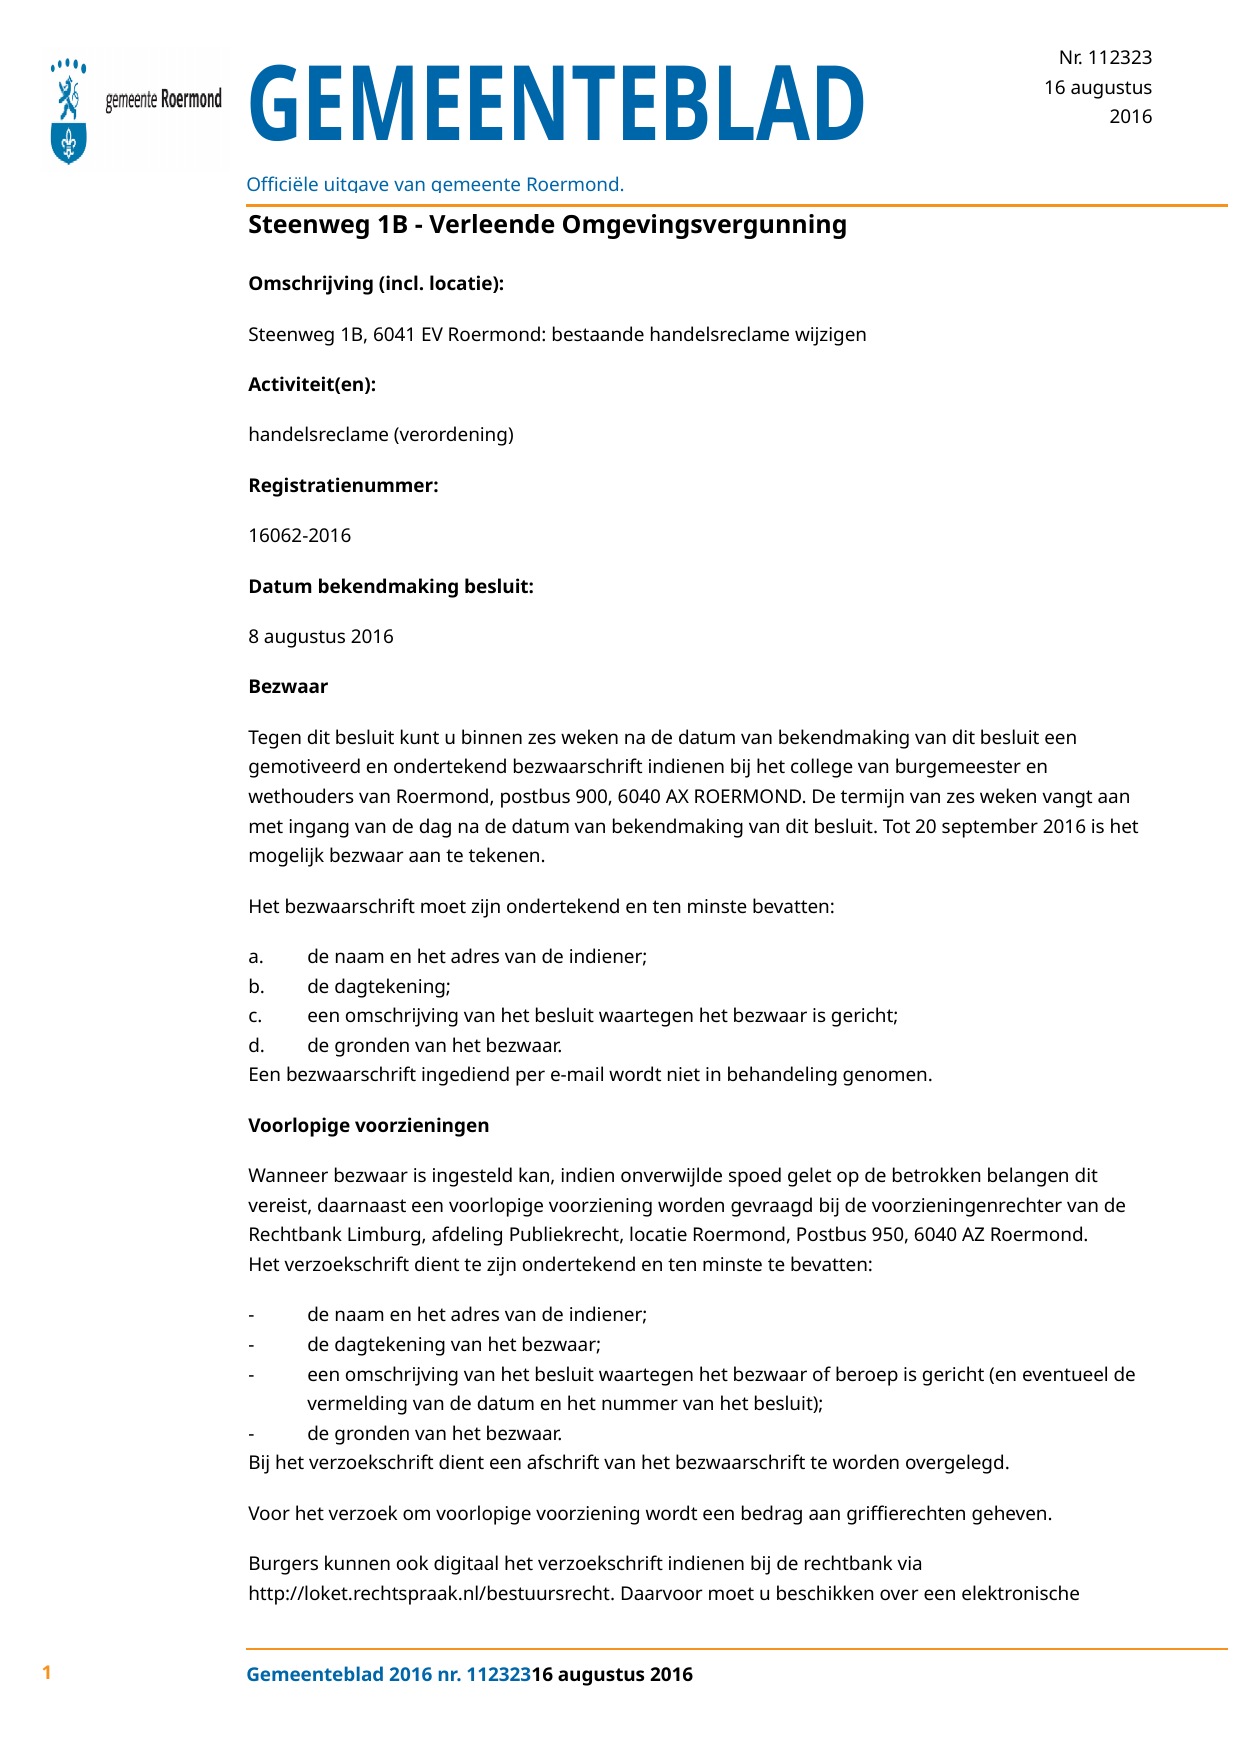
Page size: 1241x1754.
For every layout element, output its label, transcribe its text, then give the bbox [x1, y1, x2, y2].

text Steenweg 1B, 6041 EV Roermond: bestaande handelsreclame wijzigen [248, 321, 1152, 346]
text Bezwaar [248, 674, 1152, 699]
text 16062-2016 [248, 522, 1152, 548]
text Burgers kunnen ook digitaal het verzoekschrift indienen bij de rechtbank via http://loket.rechtspraak.nl/bestuursrecht. Daarvoor moet u beschikken over een elektronische [248, 1550, 1152, 1606]
list de dagtekening van het bezwaar; [248, 1331, 1152, 1357]
text Bij het verzoekschrift dient een afschrift van het bezwaarschrift te worden overgelegd. [248, 1449, 1152, 1475]
text Omschrijving (incl. locatie): [248, 270, 1152, 296]
picture [41, 47, 231, 172]
list de dagtekening; [248, 973, 1152, 998]
text Voorlopige voorzieningen [248, 1112, 1152, 1138]
text Voor het verzoek om voorlopige voorziening wordt een bedrag aan griffierechten geheven. [248, 1500, 1152, 1526]
text Datum bekendmaking besluit: [248, 573, 1152, 598]
list een omschrijving van het besluit waartegen het bezwaar of beroep is gericht (en eventueel de vermelding van de datum en het nummer van het besluit); [248, 1361, 1152, 1416]
text 8 augustus 2016 [248, 623, 1152, 649]
text Activiteit(en): [248, 371, 1152, 397]
text Registratienummer: [248, 472, 1152, 498]
list de naam en het adres van de indiener; [248, 943, 1152, 969]
text Tegen dit besluit kunt u binnen zes weken na de datum van bekendmaking van dit besluit een gemotiveerd en ondertekend bezwaarschrift indienen bij het college van burgemeester en wethouders van Roermond, postbus 900, 6040 AX ROERMOND. De termijn van zes weken vangt aan met ingang van de dag na de datum van bekendmaking van dit besluit. Tot 20 september 2016 is het mogelijk bezwaar aan te tekenen. [248, 724, 1152, 868]
text handelsreclame (verordening) [248, 422, 1152, 447]
list de gronden van het bezwaar. [248, 1420, 1152, 1446]
text Het bezwaarschrift moet zijn ondertekend en ten minste bevatten: [248, 893, 1152, 918]
text Een bezwaarschrift ingediend per e-mail wordt niet in behandeling genomen. [248, 1062, 1152, 1087]
text Steenweg 1B - Verleende Omgevingsvergunning [248, 207, 1152, 241]
list de naam en het adres van de indiener; [248, 1302, 1152, 1327]
list een omschrijving van het besluit waartegen het bezwaar is gericht; [248, 1002, 1152, 1028]
list de gronden van het bezwaar. [248, 1032, 1152, 1058]
text Wanneer bezwaar is ingesteld kan, indien onverwijlde spoed gelet op de betrokken belangen dit vereist, daarnaast een voorlopige voorziening worden gevraagd bij de voorzieningenrechter van de Rechtbank Limburg, afdeling Publiekrecht, locatie Roermond, Postbus 950, 6040 AZ Roermond. Het verzoekschrift dient te zijn ondertekend en ten minste te bevatten: [248, 1162, 1152, 1277]
